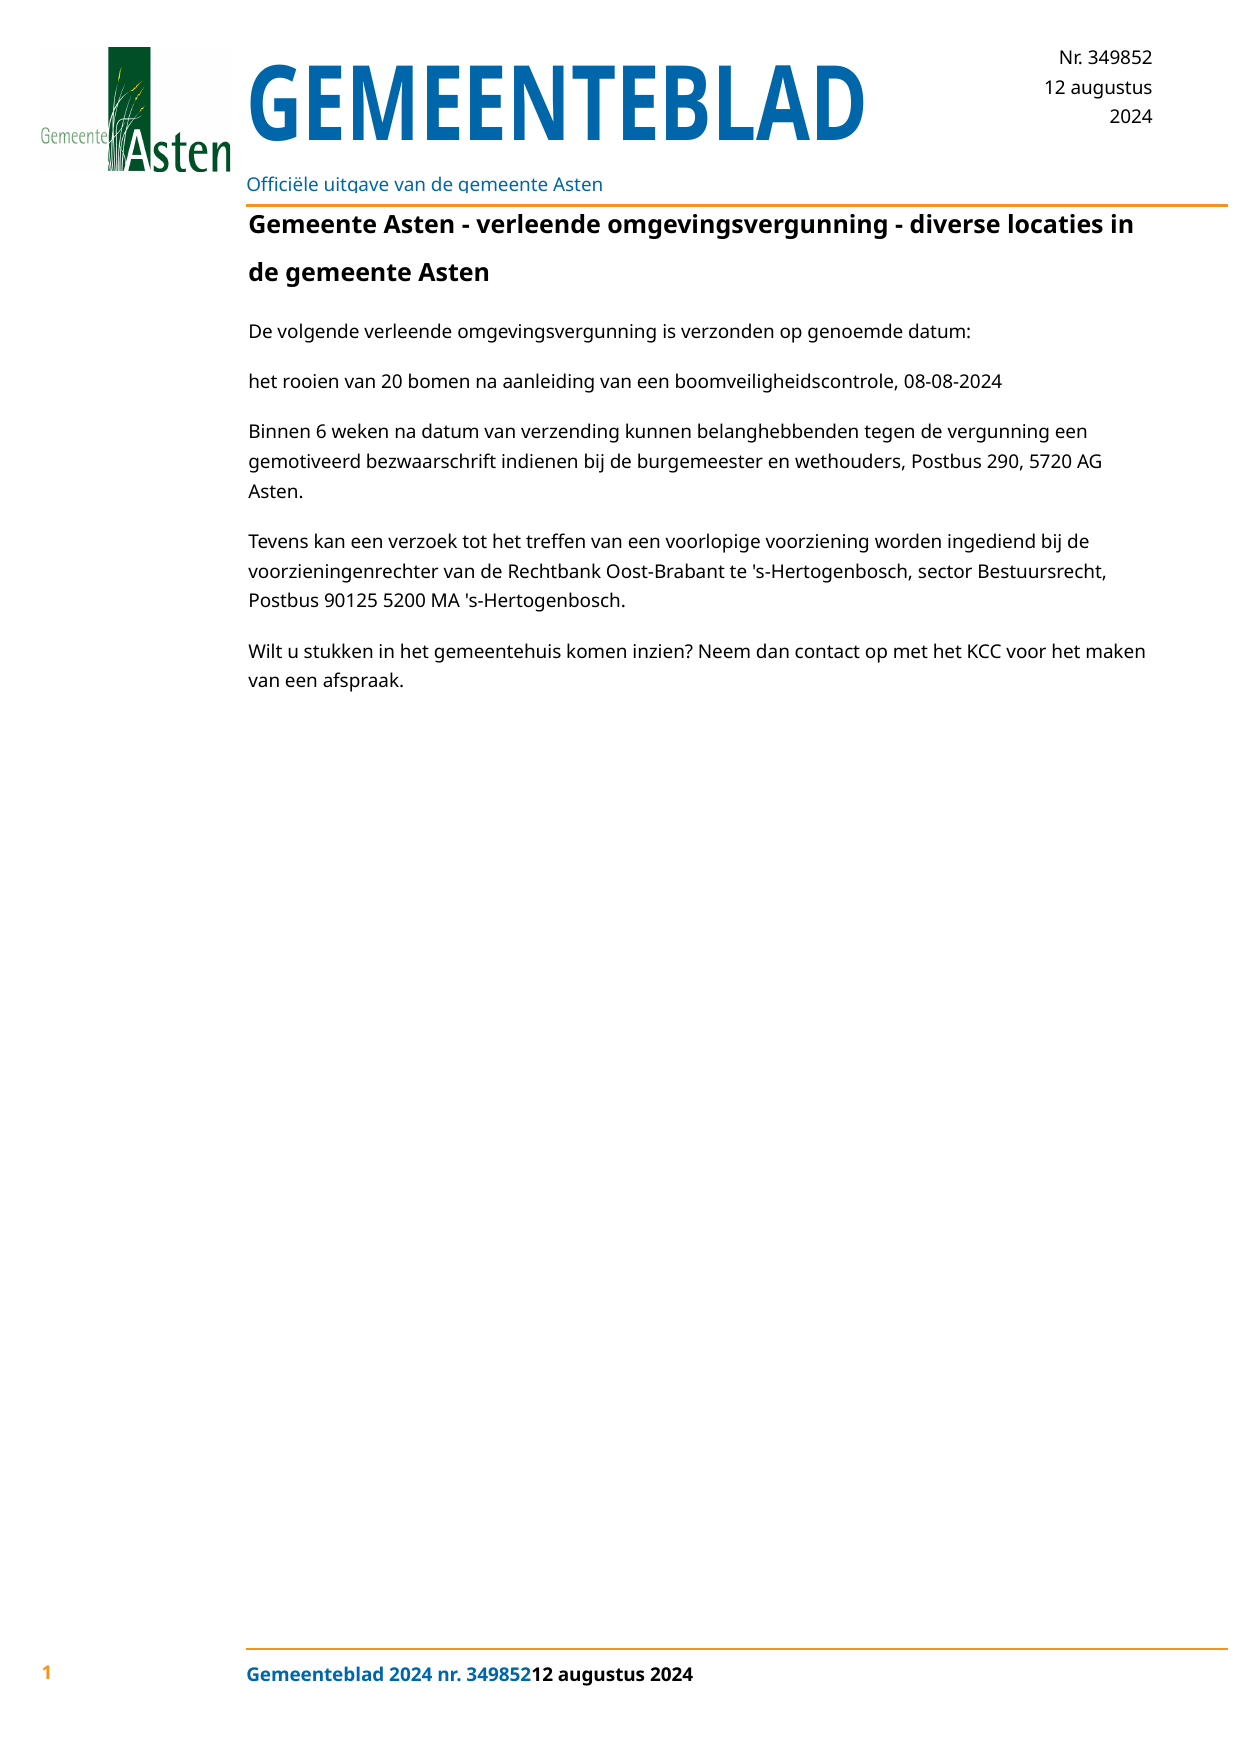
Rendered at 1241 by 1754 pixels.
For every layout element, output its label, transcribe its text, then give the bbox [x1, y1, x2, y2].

text Tevens kan een verzoek tot het treffen van een voorlopige voorziening worden ingediend bij de voorzieningenrechter van de Rechtbank Oost-Brabant te 's-Hertogenbosch, sector Bestuursrecht, Postbus 90125 5200 MA 's-Hertogenbosch. [248, 528, 1152, 613]
text De volgende verleende omgevingsvergunning is verzonden op genoemde datum: [248, 318, 1152, 344]
picture [41, 47, 231, 172]
text Gemeente Asten - verleende omgevingsvergunning - diverse locaties in de gemeente Asten [248, 207, 1152, 288]
text Binnen 6 weken na datum van verzending kunnen belanghebbenden tegen de vergunning een gemotiveerd bezwaarschrift indienen bij de burgemeester en wethouders, Postbus 290, 5720 AG Asten. [248, 419, 1152, 504]
text Wilt u stukken in het gemeentehuis komen inzien? Neem dan contact op met het KCC voor het maken van een afspraak. [248, 638, 1152, 693]
text het rooien van 20 bomen na aanleiding van een boomveiligheidscontrole, 08-08-2024 [248, 368, 1152, 394]
